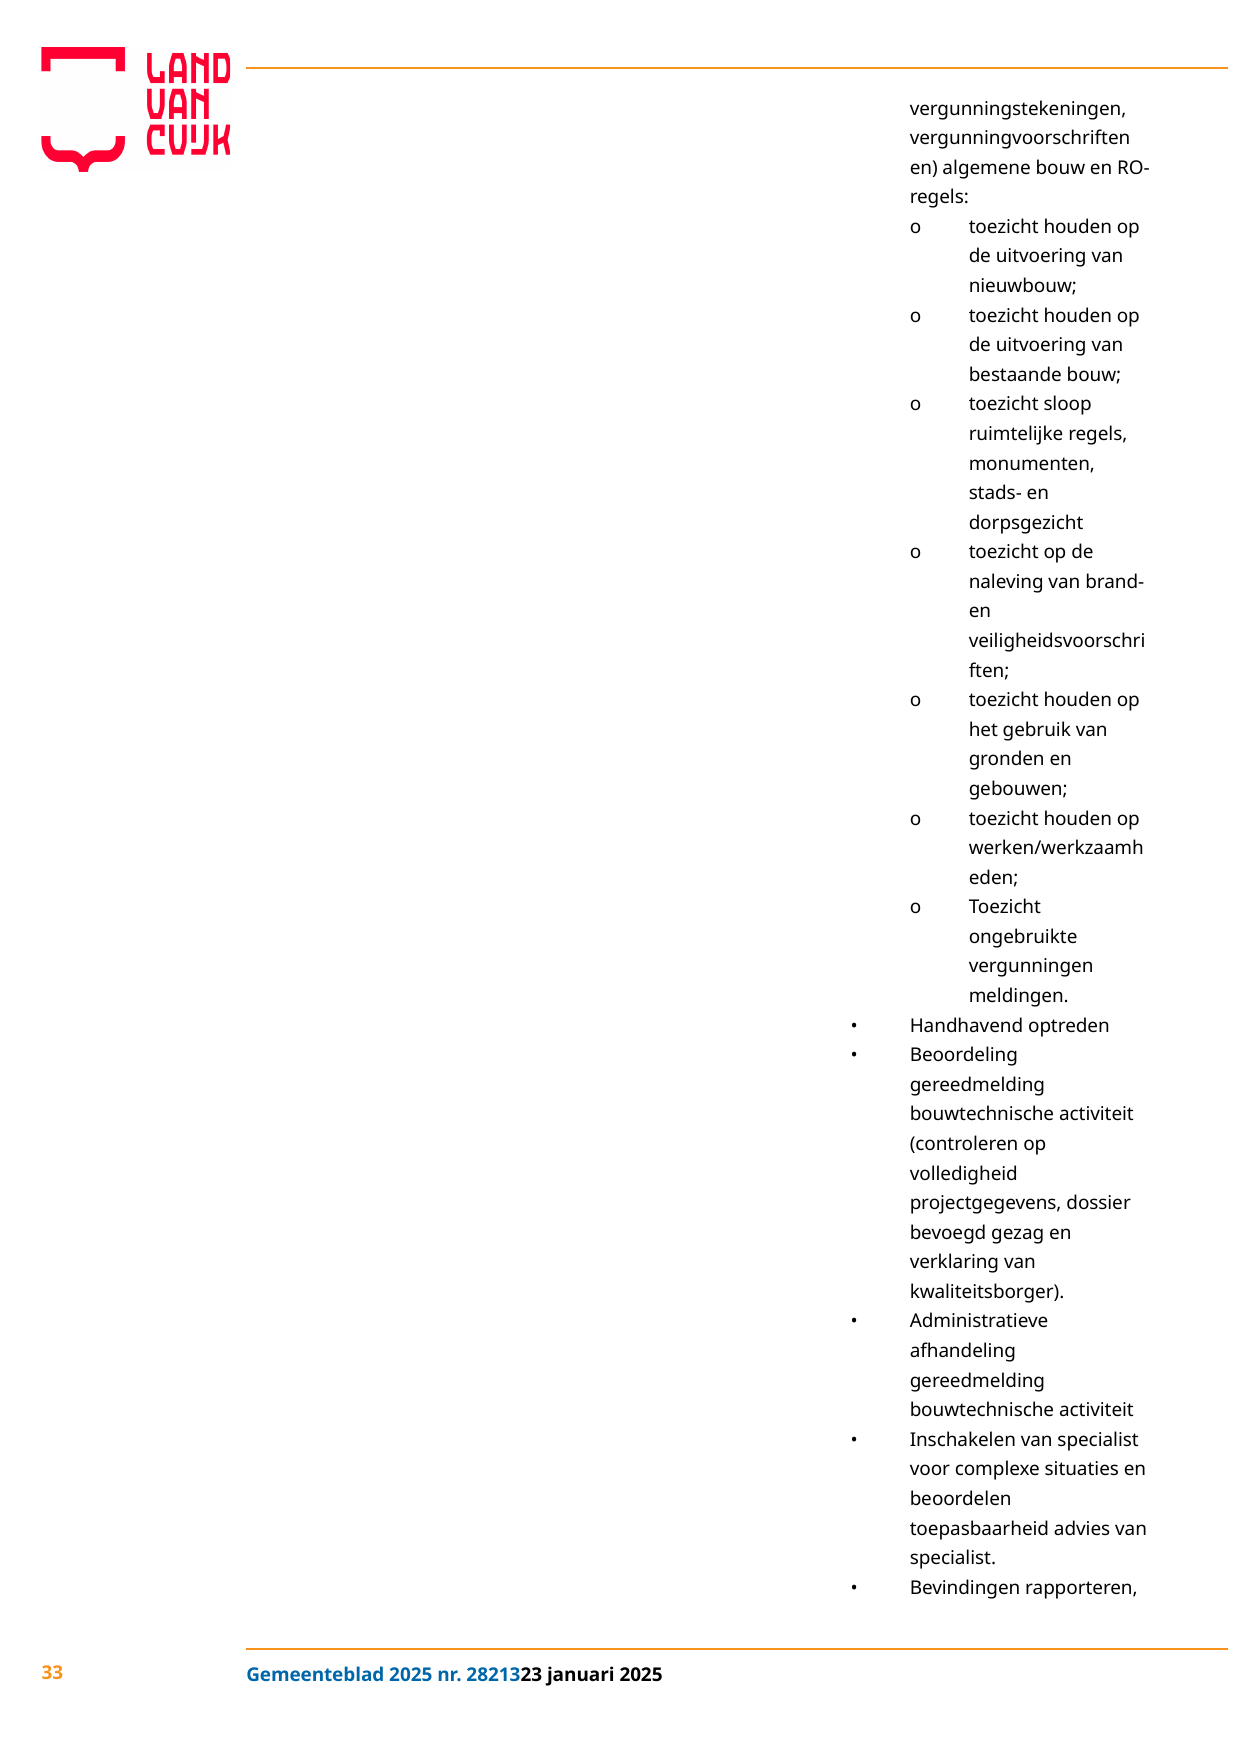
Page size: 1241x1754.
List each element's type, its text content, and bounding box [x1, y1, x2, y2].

table_cell [549, 95, 850, 1600]
picture [41, 47, 231, 172]
table_cell vergunningstekeningen, vergunningvoorschriften en) algemene bouw en RO-regels: toezicht houden op de uitvoering van nieuwbouw; toezicht houden op de uitvoering van bestaande bouw; toezicht sloop ruimtelijke regels, monumenten, stads- en dorpsgezicht toezicht op de naleving van brand- en veiligheidsvoorschriften; toezicht houden op het gebruik van gronden en gebouwen; toezicht houden op werken/werkzaamheden; Toezicht ongebruikte vergunningen meldingen. Handhavend optreden Beoordeling gereedmelding bouwtechnische activiteit (controleren op volledigheid projectgegevens, dossier bevoegd gezag en verklaring van kwaliteitsborger). Administratieve afhandeling gereedmelding bouwtechnische activiteit Inschakelen van specialist voor complexe situaties en beoordelen toepasbaarheid advies van specialist. Bevindingen rapporteren, [850, 95, 1152, 1600]
table_cell [248, 95, 549, 1600]
